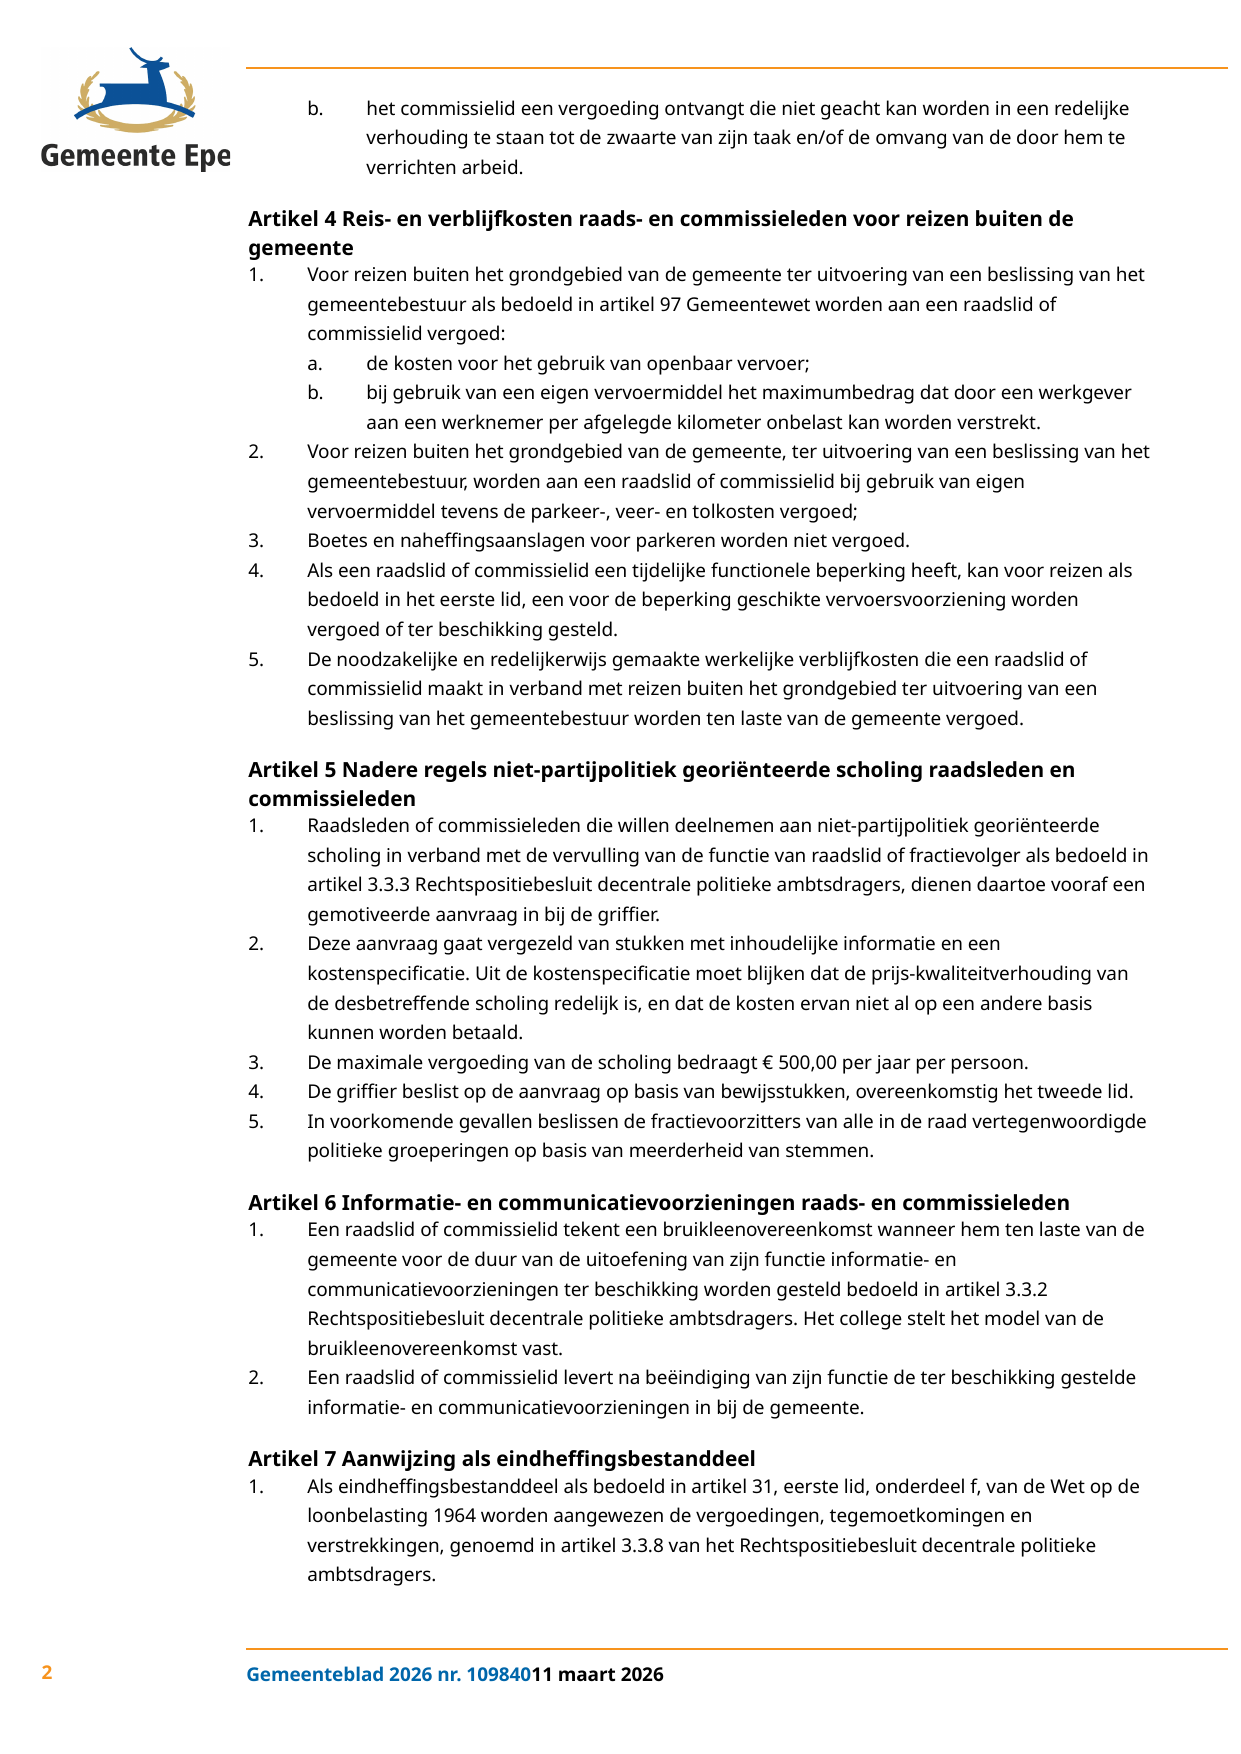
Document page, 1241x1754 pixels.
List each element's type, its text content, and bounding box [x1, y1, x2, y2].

list Boetes en naheffingsaanslagen voor parkeren worden niet vergoed. [248, 527, 1152, 553]
picture [41, 47, 231, 172]
list Een raadslid of commissielid tekent een bruikleenovereenkomst wanneer hem ten laste van de gemeente voor de duur van de uitoefening van zijn functie informatie- en communicatievoorzieningen ter beschikking worden gesteld bedoeld in artikel 3.3.2 Rechtspositiebesluit decentrale politieke ambtsdragers. Het college stelt het model van de bruikleenovereenkomst vast. [248, 1217, 1152, 1361]
list Voor reizen buiten het grondgebied van de gemeente ter uitvoering van een beslissing van het gemeentebestuur als bedoeld in artikel 97 Gemeentewet worden aan een raadslid of commissielid vergoed: [248, 261, 1152, 346]
list Een raadslid of commissielid levert na beëindiging van zijn functie de ter beschikking gestelde informatie- en communicatievoorzieningen in bij de gemeente. [248, 1364, 1152, 1420]
list De noodzakelijke en redelijkerwijs gemaakte werkelijke verblijfkosten die een raadslid of commissielid maakt in verband met reizen buiten het grondgebied ter uitvoering van een beslissing van het gemeentebestuur worden ten laste van de gemeente vergoed. [248, 646, 1152, 731]
list De griffier beslist op de aanvraag op basis van bewijsstukken, overeenkomstig het tweede lid. [248, 1078, 1152, 1104]
list bij gebruik van een eigen vervoermiddel het maximumbedrag dat door een werkgever aan een werknemer per afgelegde kilometer onbelast kan worden verstrekt. [307, 379, 1152, 435]
list de kosten voor het gebruik van openbaar vervoer; [307, 350, 1152, 376]
text Artikel 5 Nadere regels niet-partijpolitiek georiënteerde scholing raadsleden en commissieleden [248, 755, 1152, 812]
text Artikel 4 Reis- en verblijfkosten raads- en commissieleden voor reizen buiten de gemeente [248, 204, 1152, 261]
list Als een raadslid of commissielid een tijdelijke functionele beperking heeft, kan voor reizen als bedoeld in het eerste lid, een voor de beperking geschikte vervoersvoorziening worden vergoed of ter beschikking gesteld. [248, 557, 1152, 642]
list De maximale vergoeding van de scholing bedraagt € 500,00 per jaar per persoon. [248, 1049, 1152, 1075]
list In voorkomende gevallen beslissen de fractievoorzitters van alle in de raad vertegenwoordigde politieke groeperingen op basis van meerderheid van stemmen. [248, 1108, 1152, 1163]
list het commissielid een vergoeding ontvangt die niet geacht kan worden in een redelijke verhouding te staan tot de zwaarte van zijn taak en/of de omvang van de door hem te verrichten arbeid. [307, 95, 1152, 180]
text Artikel 7 Aanwijzing als eindheffingsbestanddeel [248, 1444, 1152, 1473]
text Artikel 6 Informatie- en communicatievoorzieningen raads- en commissieleden [248, 1188, 1152, 1217]
list Raadsleden of commissieleden die willen deelnemen aan niet-partijpolitiek georiënteerde scholing in verband met de vervulling van de functie van raadslid of fractievolger als bedoeld in artikel 3.3.3 Rechtspositiebesluit decentrale politieke ambtsdragers, dienen daartoe vooraf een gemotiveerde aanvraag in bij de griffier. [248, 812, 1152, 927]
list Voor reizen buiten het grondgebied van de gemeente, ter uitvoering van een beslissing van het gemeentebestuur, worden aan een raadslid of commissielid bij gebruik van eigen vervoermiddel tevens de parkeer-, veer- en tolkosten vergoed; [248, 439, 1152, 524]
list Als eindheffingsbestanddeel als bedoeld in artikel 31, eerste lid, onderdeel f, van de Wet op de loonbelasting 1964 worden aangewezen de vergoedingen, tegemoetkomingen en verstrekkingen, genoemd in artikel 3.3.8 van het Rechtspositiebesluit decentrale politieke ambtsdragers. [248, 1473, 1152, 1587]
list Deze aanvraag gaat vergezeld van stukken met inhoudelijke informatie en een kostenspecificatie. Uit de kostenspecificatie moet blijken dat de prijs-kwaliteitverhouding van de desbetreffende scholing redelijk is, en dat de kosten ervan niet al op een andere basis kunnen worden betaald. [248, 931, 1152, 1045]
